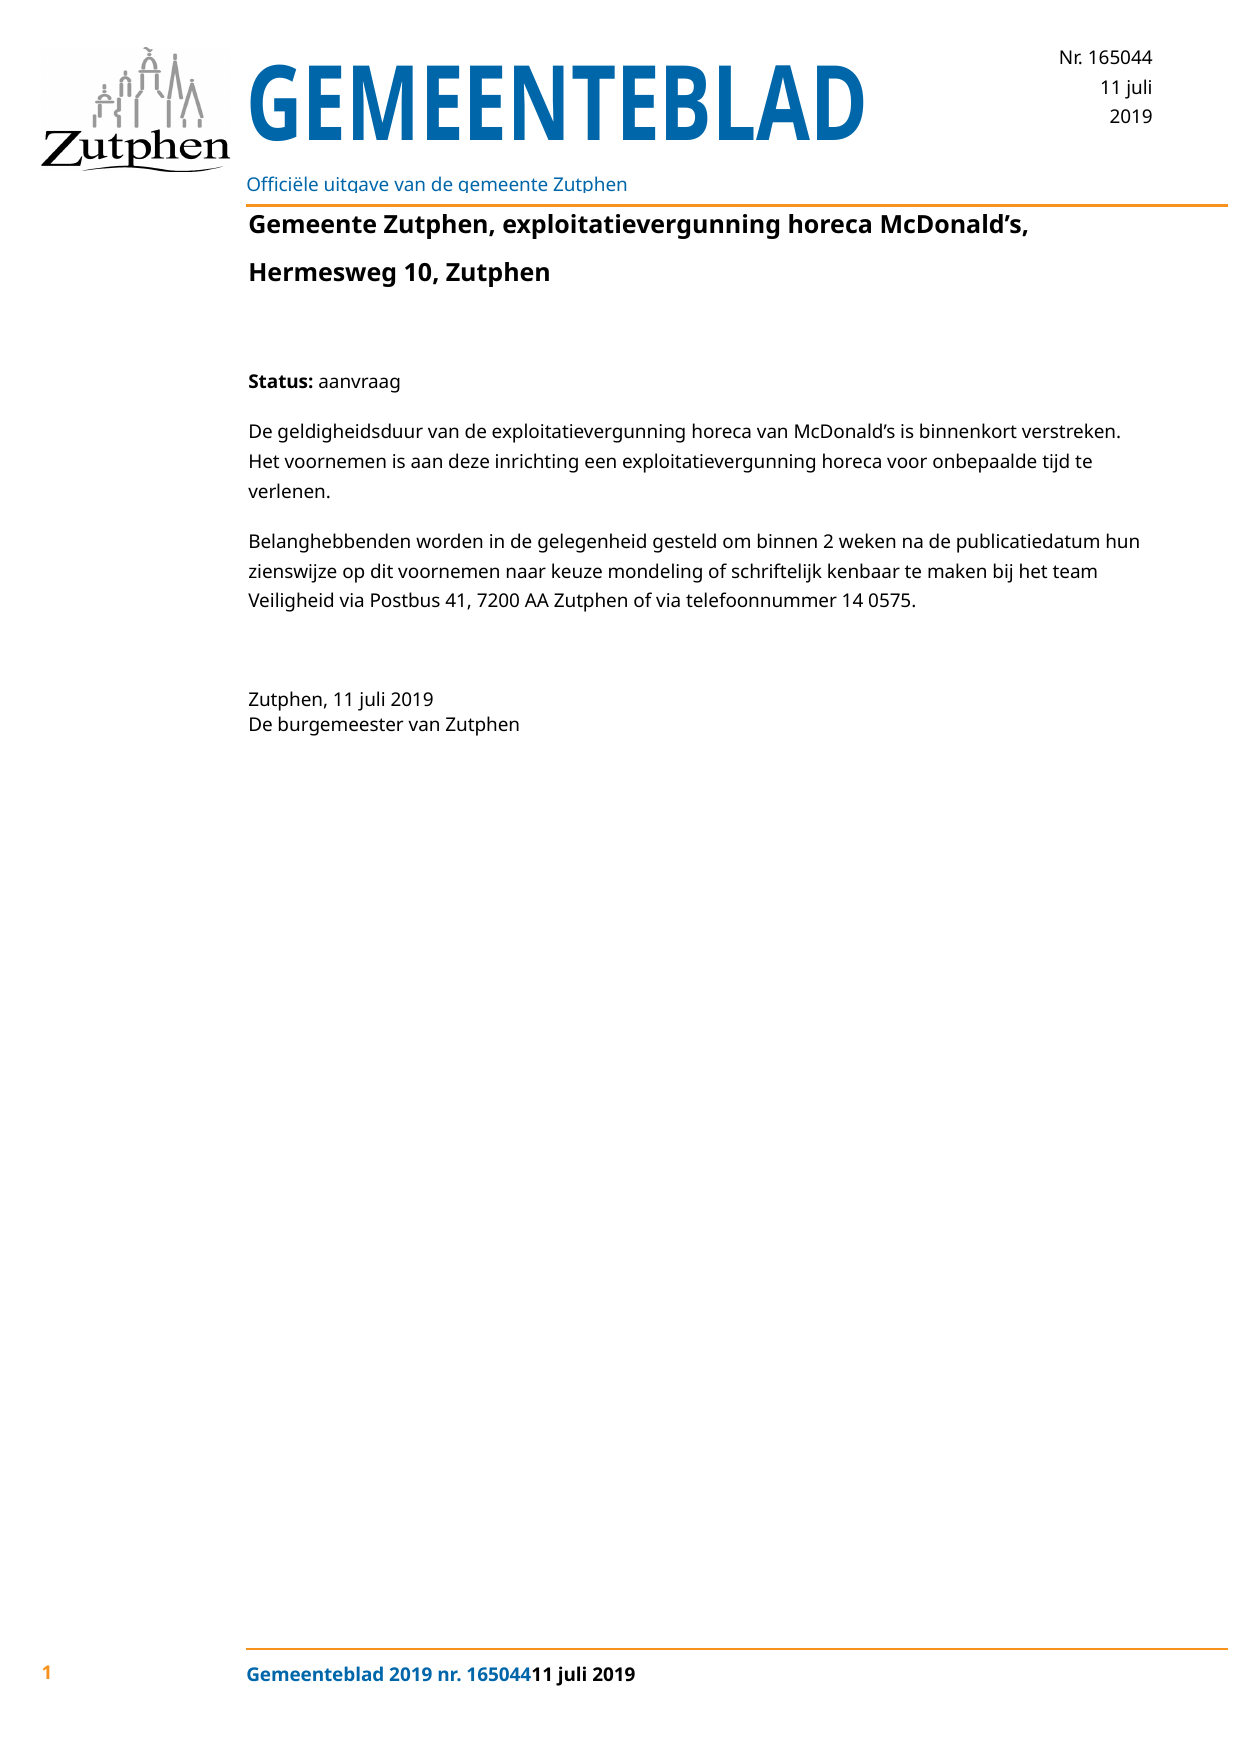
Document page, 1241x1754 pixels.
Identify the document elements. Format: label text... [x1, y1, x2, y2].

text Status: aanvraag [248, 368, 1152, 394]
picture [41, 47, 231, 172]
text De geldigheidsduur van de exploitatievergunning horeca van McDonald’s is binnenkort verstreken. Het voornemen is aan deze inrichting een exploitatievergunning horeca voor onbepaalde tijd te verlenen. [248, 419, 1152, 504]
text De burgemeester van Zutphen [248, 711, 1152, 737]
text Zutphen, 11 juli 2019 [248, 686, 1152, 711]
text Gemeente Zutphen, exploitatievergunning horeca McDonald’s, Hermesweg 10, Zutphen [248, 207, 1152, 288]
text Belanghebbenden worden in de gelegenheid gesteld om binnen 2 weken na de publicatiedatum hun zienswijze op dit voornemen naar keuze mondeling of schriftelijk kenbaar te maken bij het team Veiligheid via Postbus 41, 7200 AA Zutphen of via telefoonnummer 14 0575. [248, 528, 1152, 613]
